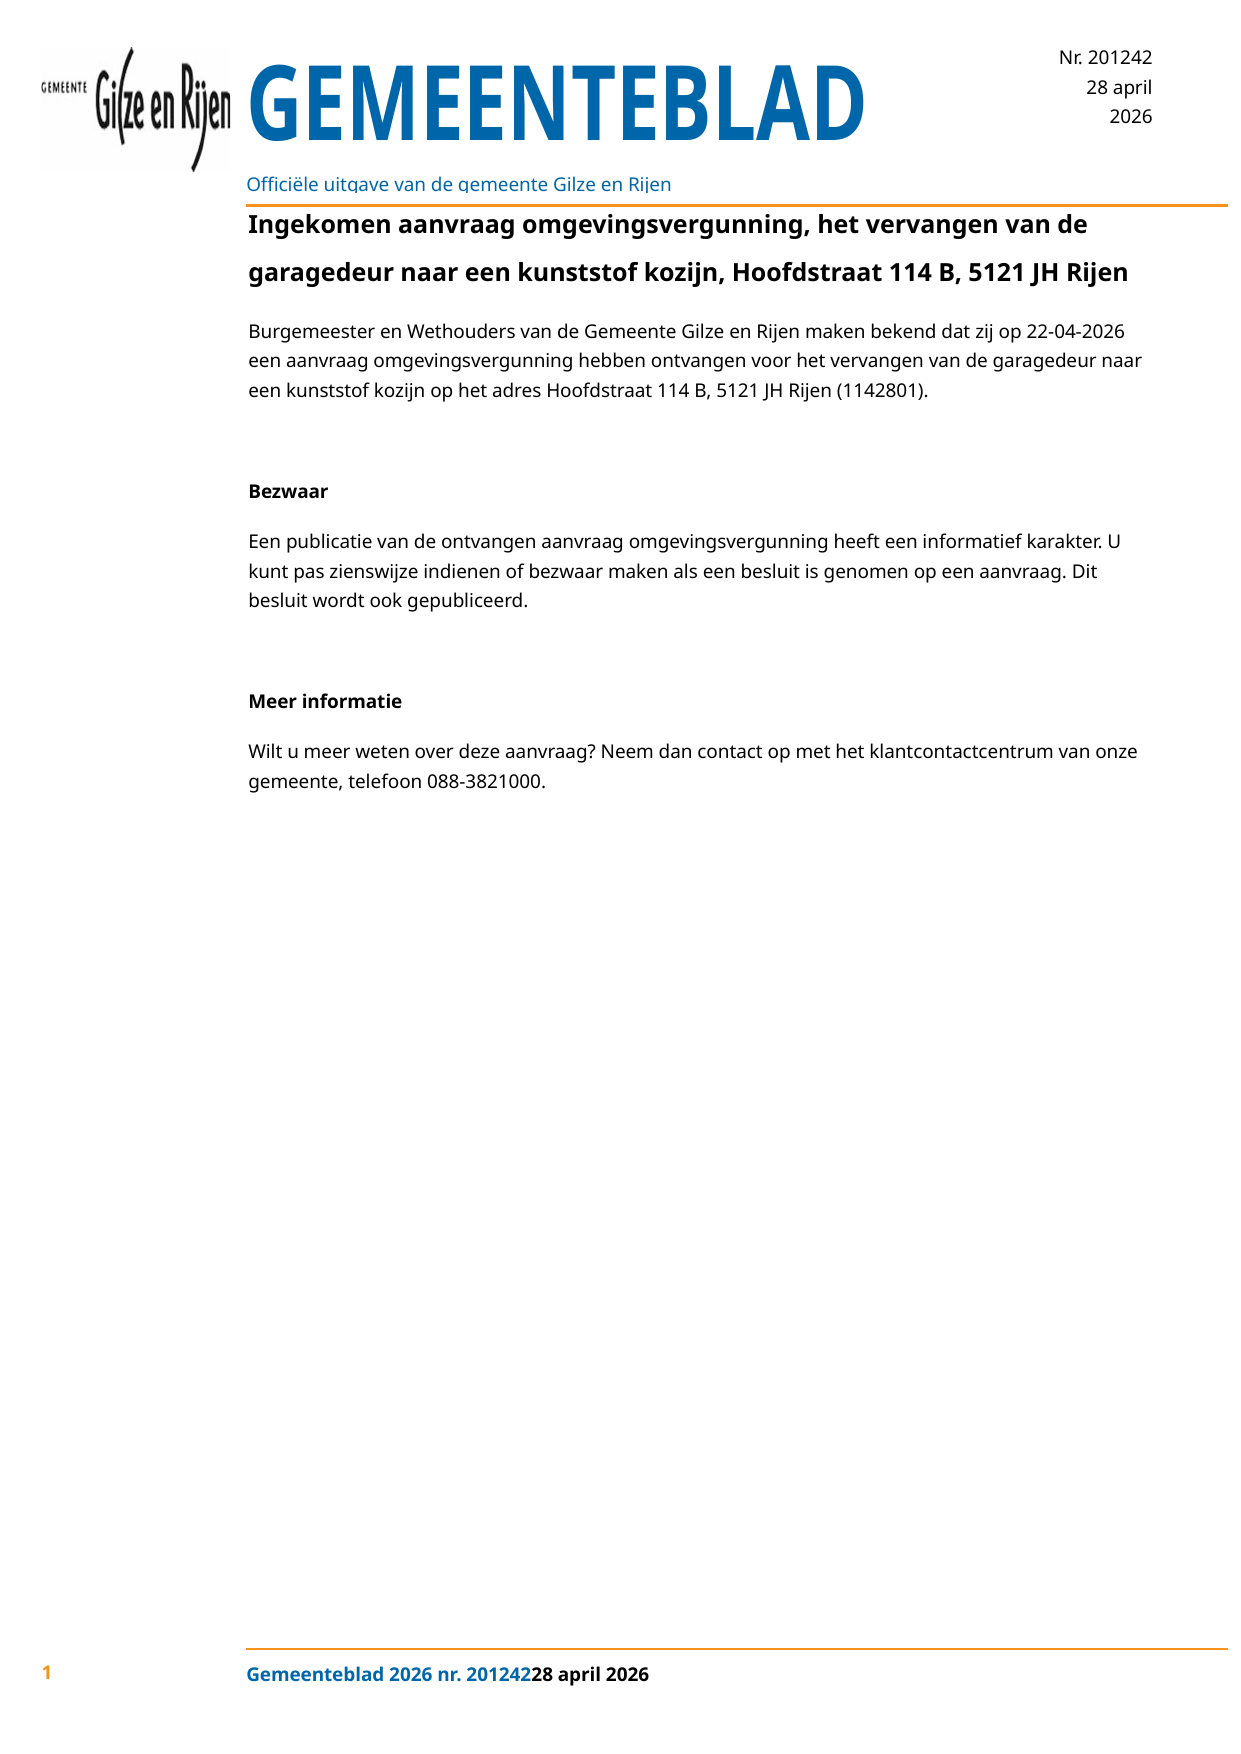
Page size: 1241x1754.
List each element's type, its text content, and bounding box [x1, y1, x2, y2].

text Ingekomen aanvraag omgevingsvergunning, het vervangen van de garagedeur naar een kunststof kozijn, Hoofdstraat 114 B, 5121 JH Rijen [248, 207, 1152, 288]
picture [41, 47, 231, 172]
text Meer informatie [248, 688, 1152, 714]
text Wilt u meer weten over deze aanvraag? Neem dan contact op met het klantcontactcentrum van onze gemeente, telefoon 088-3821000. [248, 739, 1152, 794]
text Burgemeester en Wethouders van de Gemeente Gilze en Rijen maken bekend dat zij op 22-04-2026 een aanvraag omgevingsvergunning hebben ontvangen voor het vervangen van de garagedeur naar een kunststof kozijn op het adres Hoofdstraat 114 B, 5121 JH Rijen (1142801). [248, 318, 1152, 403]
text Een publicatie van de ontvangen aanvraag omgevingsvergunning heeft een informatief karakter. U kunt pas zienswijze indienen of bezwaar maken als een besluit is genomen op een aanvraag. Dit besluit wordt ook gepubliceerd. [248, 528, 1152, 613]
text Bezwaar [248, 478, 1152, 504]
